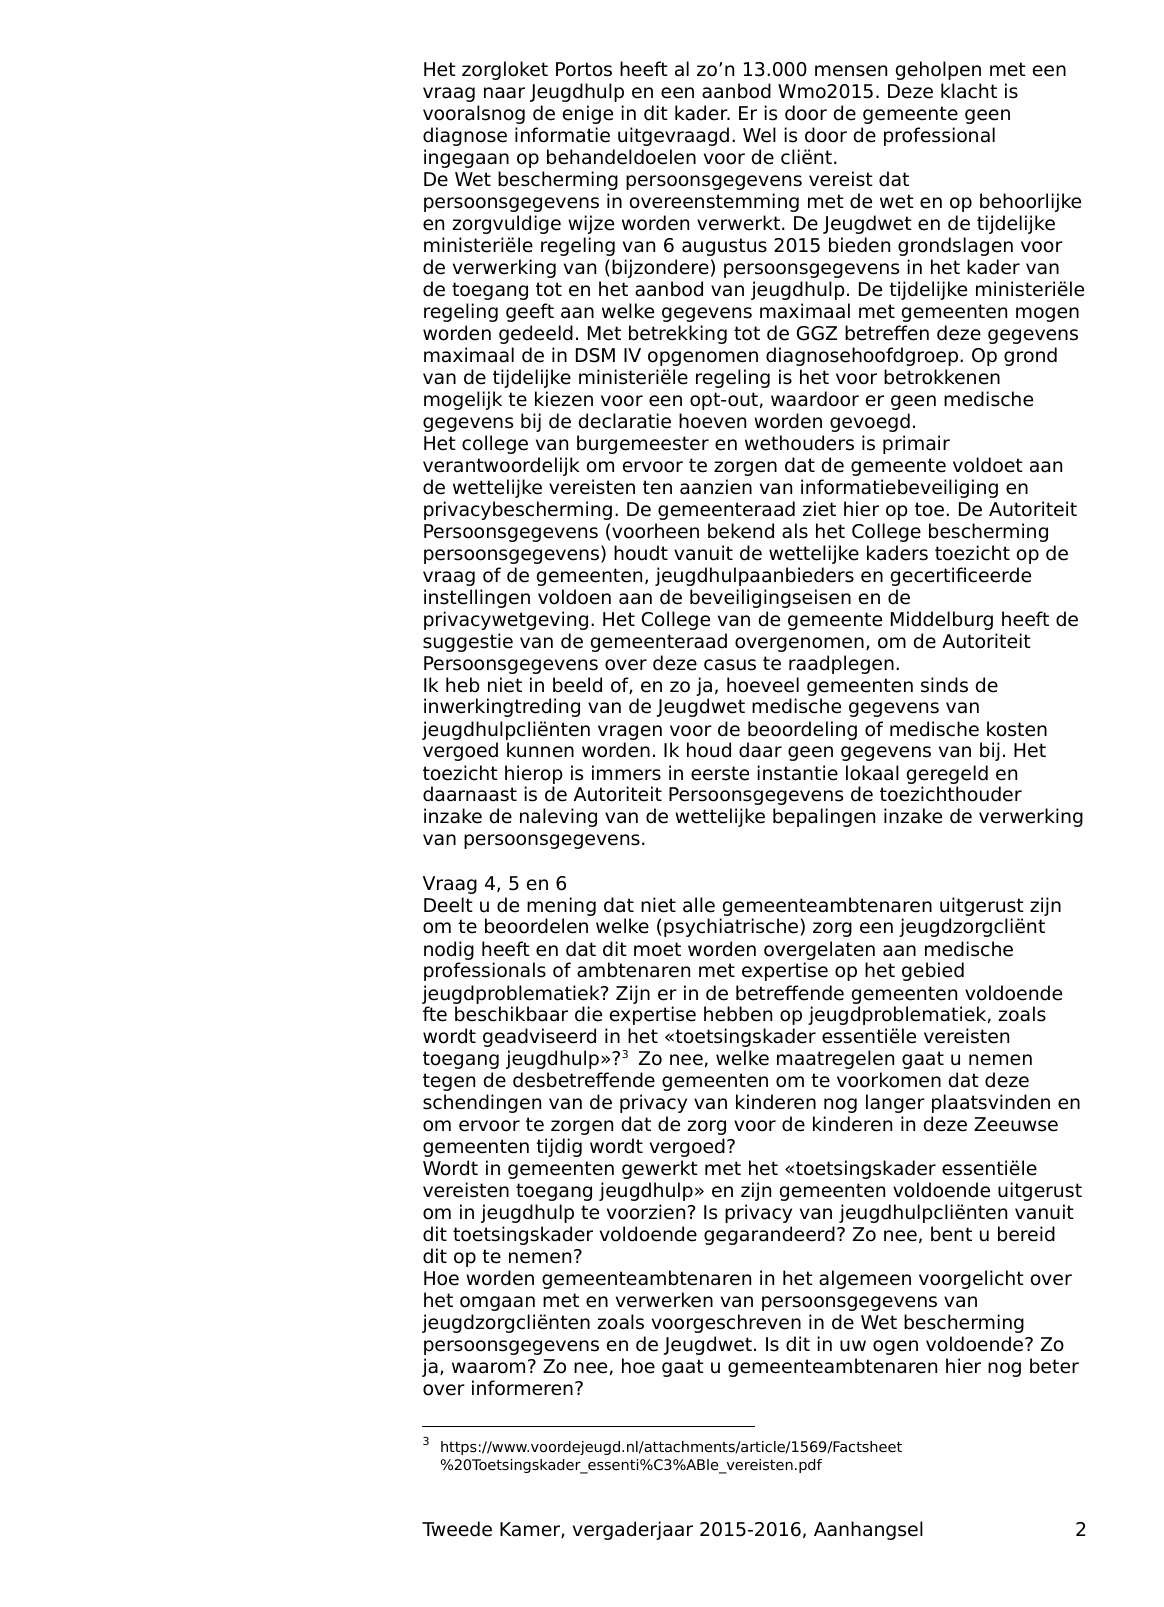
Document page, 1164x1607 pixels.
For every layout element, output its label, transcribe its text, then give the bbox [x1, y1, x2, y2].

text Ik heb niet in beeld of, en zo ja, hoeveel gemeenten sinds de inwerkingtreding van de Jeugdwet medische gegevens van jeugdhulpcliënten vragen voor de beoordeling of medische kosten vergoed kunnen worden. Ik houd daar geen gegevens van bij. Het toezicht hierop is immers in eerste instantie lokaal geregeld en daarnaast is de Autoriteit Persoonsgegevens de toezichthouder inzake de naleving van de wettelijke bepalingen inzake de verwerking van persoonsgegevens. [422, 674, 1087, 850]
text https://www.voordejeugd.nl/attachments/article/1569/Factsheet%20Toetsingskader_essenti%C3%ABle_vereisten.pdf [422, 1435, 1087, 1474]
text Vraag 4, 5 en 6 [422, 872, 1087, 894]
text Het zorgloket Portos heeft al zo’n 13.000 mensen geholpen met een vraag naar Jeugdhulp en een aanbod Wmo2015. Deze klacht is vooralsnog de enige in dit kader. Er is door de gemeente geen diagnose informatie uitgevraagd. Wel is door de professional ingegaan op behandeldoelen voor de cliënt. [422, 59, 1087, 169]
text De Wet bescherming persoonsgegevens vereist dat persoonsgegevens in overeenstemming met de wet en op behoorlijke en zorgvuldige wijze worden verwerkt. De Jeugdwet en de tijdelijke ministeriële regeling van 6 augustus 2015 bieden grondslagen voor de verwerking van (bijzondere) persoonsgegevens in het kader van de toegang tot en het aanbod van jeugdhulp. De tijdelijke ministeriële regeling geeft aan welke gegevens maximaal met gemeenten mogen worden gedeeld. Met betrekking tot de GGZ betreffen deze gegevens maximaal de in DSM IV opgenomen diagnosehoofdgroep. Op grond van de tijdelijke ministeriële regeling is het voor betrokkenen mogelijk te kiezen voor een opt-out, waardoor er geen medische gegevens bij de declaratie hoeven worden gevoegd. [422, 169, 1087, 433]
text Deelt u de mening dat niet alle gemeenteambtenaren uitgerust zijn om te beoordelen welke (psychiatrische) zorg een jeugdzorgcliënt nodig heeft en dat dit moet worden overgelaten aan medische professionals of ambtenaren met expertise op het gebied jeugdproblematiek? Zijn er in de betreffende gemeenten voldoende fte beschikbaar die expertise hebben op jeugdproblematiek, zoals wordt geadviseerd in het «toetsingskader essentiële vereisten toegang jeugdhulp»? Zo nee, welke maatregelen gaat u nemen tegen de desbetreffende gemeenten om te voorkomen dat deze schendingen van de privacy van kinderen nog langer plaatsvinden en om ervoor te zorgen dat de zorg voor de kinderen in deze Zeeuwse gemeenten tijdig wordt vergoed? [422, 894, 1087, 1158]
text Hoe worden gemeenteambtenaren in het algemeen voorgelicht over het omgaan met en verwerken van persoonsgegevens van jeugdzorgcliënten zoals voorgeschreven in de Wet bescherming persoonsgegevens en de Jeugdwet. Is dit in uw ogen voldoende? Zo ja, waarom? Zo nee, hoe gaat u gemeenteambtenaren hier nog beter over informeren? [422, 1268, 1087, 1400]
text Het college van burgemeester en wethouders is primair verantwoordelijk om ervoor te zorgen dat de gemeente voldoet aan de wettelijke vereisten ten aanzien van informatiebeveiliging en privacybescherming. De gemeenteraad ziet hier op toe. De Autoriteit Persoonsgegevens (voorheen bekend als het College bescherming persoonsgegevens) houdt vanuit de wettelijke kaders toezicht op de vraag of de gemeenten, jeugdhulpaanbieders en gecertificeerde instellingen voldoen aan de beveiligingseisen en de privacywetgeving. Het College van de gemeente Middelburg heeft de suggestie van de gemeenteraad overgenomen, om de Autoriteit Persoonsgegevens over deze casus te raadplegen. [422, 433, 1087, 674]
text Wordt in gemeenten gewerkt met het «toetsingskader essentiële vereisten toegang jeugdhulp» en zijn gemeenten voldoende uitgerust om in jeugdhulp te voorzien? Is privacy van jeugdhulpcliënten vanuit dit toetsingskader voldoende gegarandeerd? Zo nee, bent u bereid dit op te nemen? [422, 1158, 1087, 1268]
